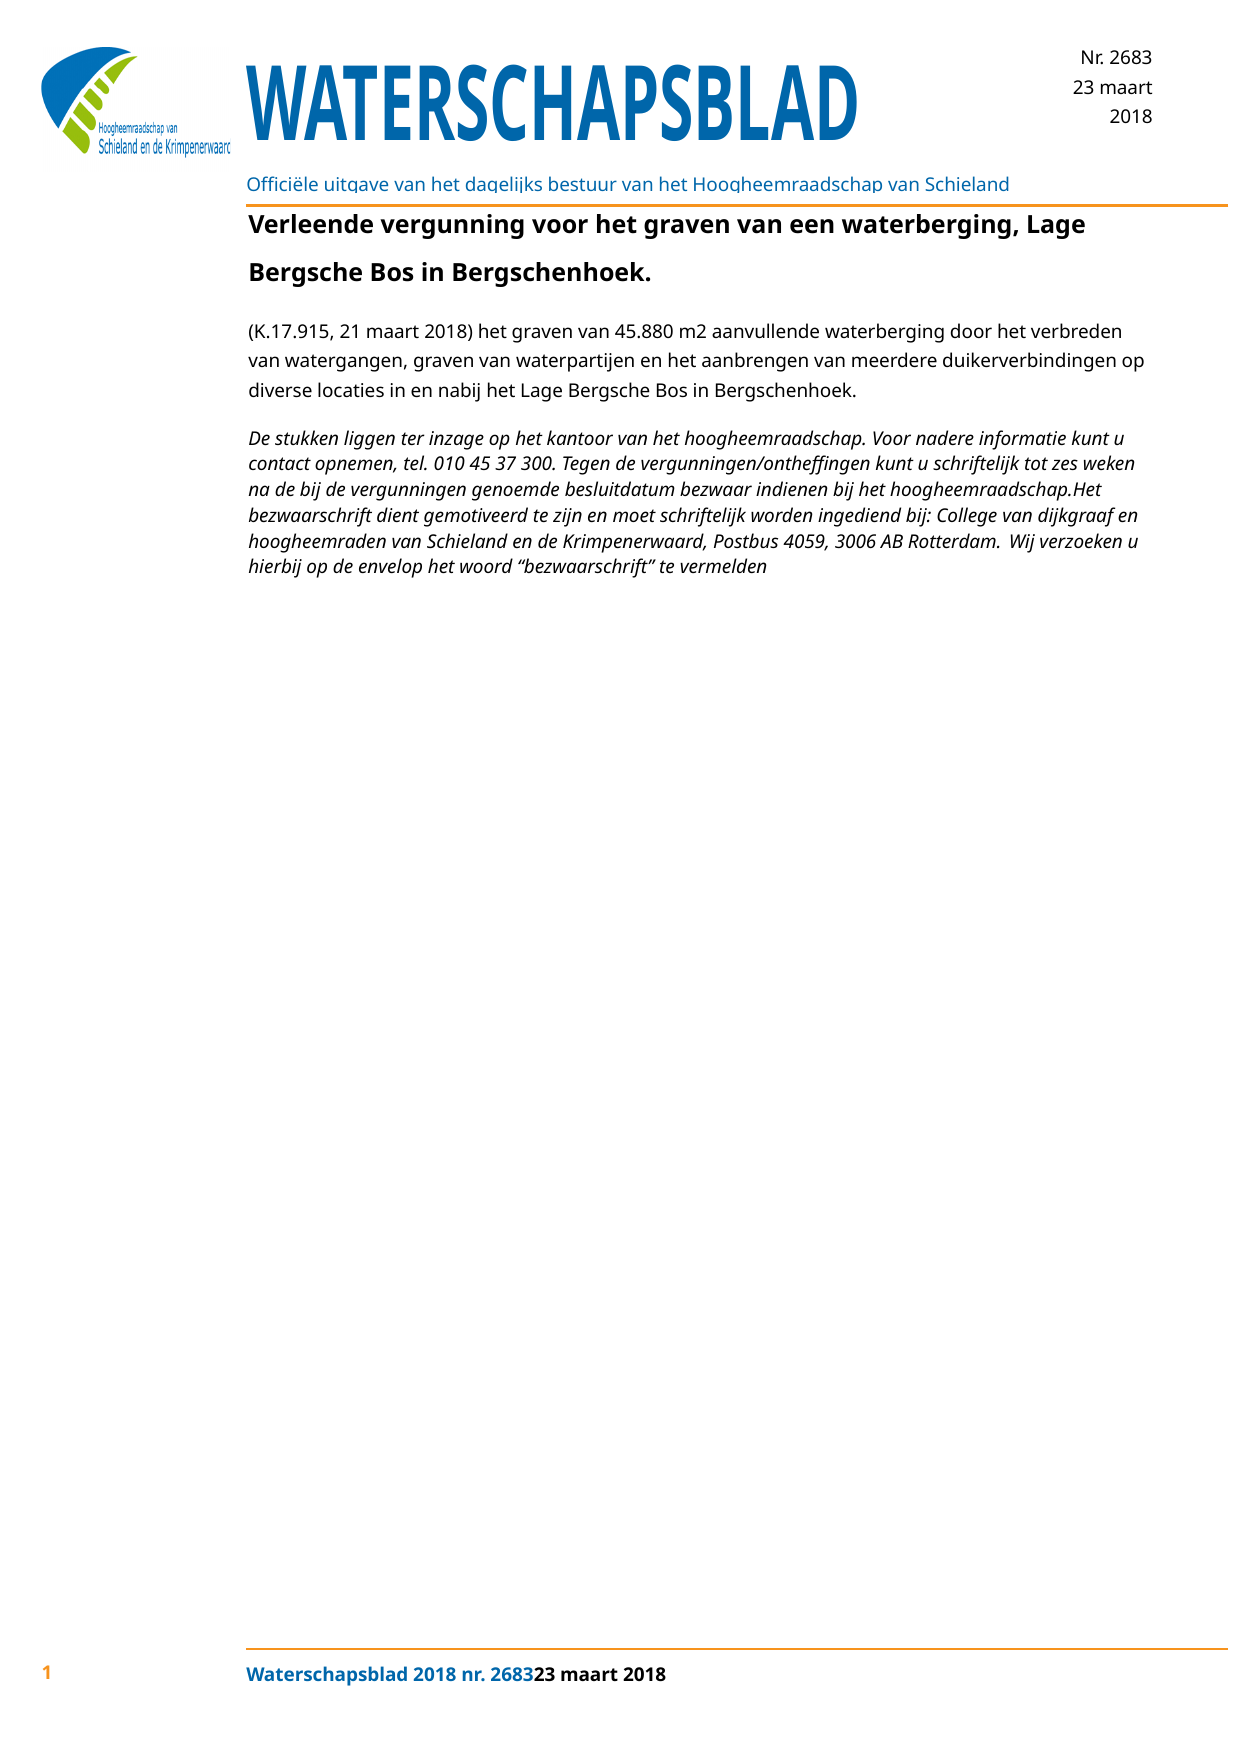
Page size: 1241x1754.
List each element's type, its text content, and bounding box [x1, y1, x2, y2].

picture [41, 47, 231, 172]
text De stukken liggen ter inzage op het kantoor van het hoogheemraadschap. Voor nadere informatie kunt u contact opnemen, tel. 010 45 37 300. Tegen de vergunningen/ontheffingen kunt u schriftelijk tot zes weken na de bij de vergunningen genoemde besluitdatum bezwaar indienen bij het hoogheemraadschap.Het bezwaarschrift dient gemotiveerd te zijn en moet schriftelijk worden ingediend bij: College van dijkgraaf en hoogheemraden van Schieland en de Krimpenerwaard, Postbus 4059, 3006 AB Rotterdam. Wij verzoeken u hierbij op de envelop het woord “bezwaarschrift” te vermelden [248, 425, 1152, 579]
text (K.17.915, 21 maart 2018) het graven van 45.880 m2 aanvullende waterberging door het verbreden van watergangen, graven van waterpartijen en het aanbrengen van meerdere duikerverbindingen op diverse locaties in en nabij het Lage Bergsche Bos in Bergschenhoek. [248, 318, 1152, 403]
text Verleende vergunning voor het graven van een waterberging, Lage Bergsche Bos in Bergschenhoek. [248, 207, 1152, 288]
